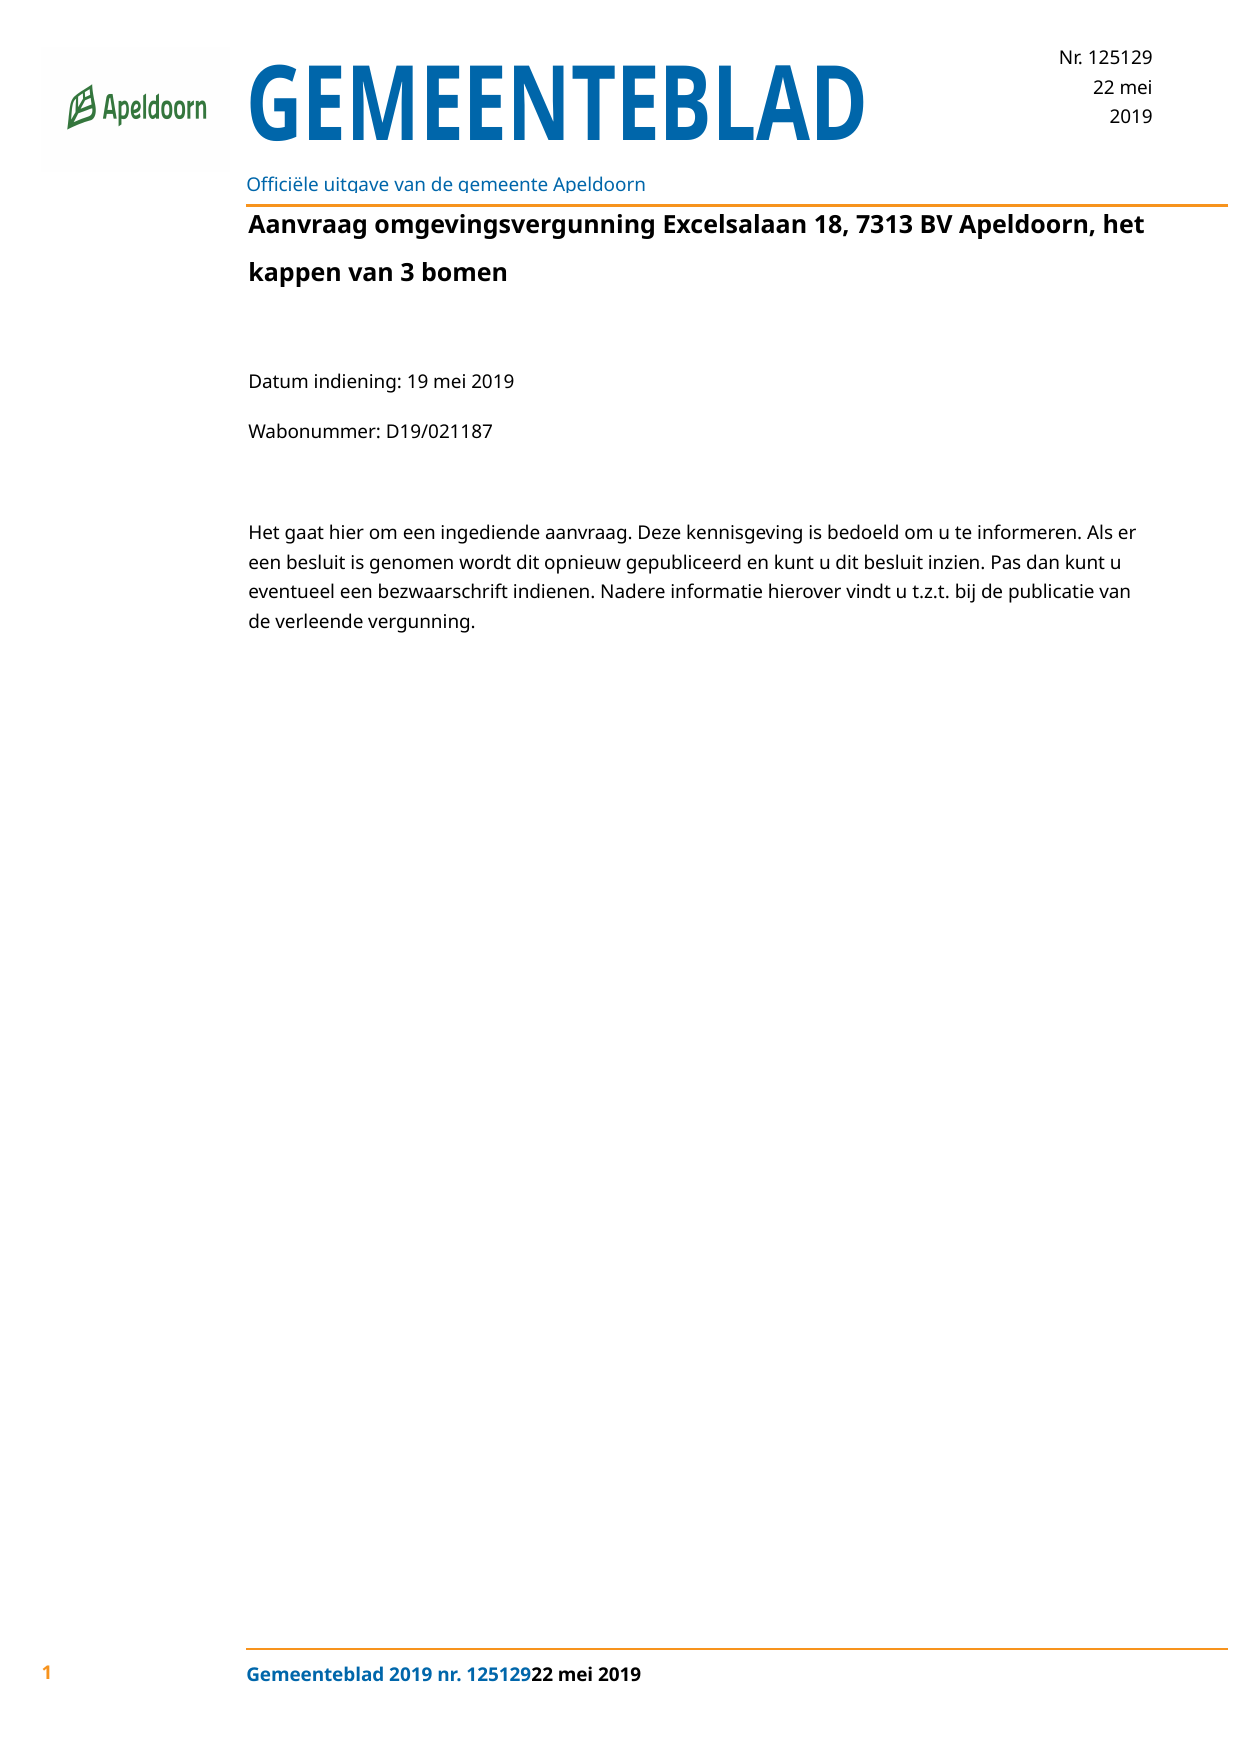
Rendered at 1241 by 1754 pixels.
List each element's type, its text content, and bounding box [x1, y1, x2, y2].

text Datum indiening: 19 mei 2019 [248, 368, 1152, 394]
text Het gaat hier om een ingediende aanvraag. Deze kennisgeving is bedoeld om u te informeren. Als er een besluit is genomen wordt dit opnieuw gepubliceerd en kunt u dit besluit inzien. Pas dan kunt u eventueel een bezwaarschrift indienen. Nadere informatie hierover vindt u t.z.t. bij de publicatie van de verleende vergunning. [248, 519, 1152, 634]
picture [41, 47, 231, 172]
text Wabonummer: D19/021187 [248, 419, 1152, 444]
text Aanvraag omgevingsvergunning Excelsalaan 18, 7313 BV Apeldoorn, het kappen van 3 bomen [248, 207, 1152, 288]
